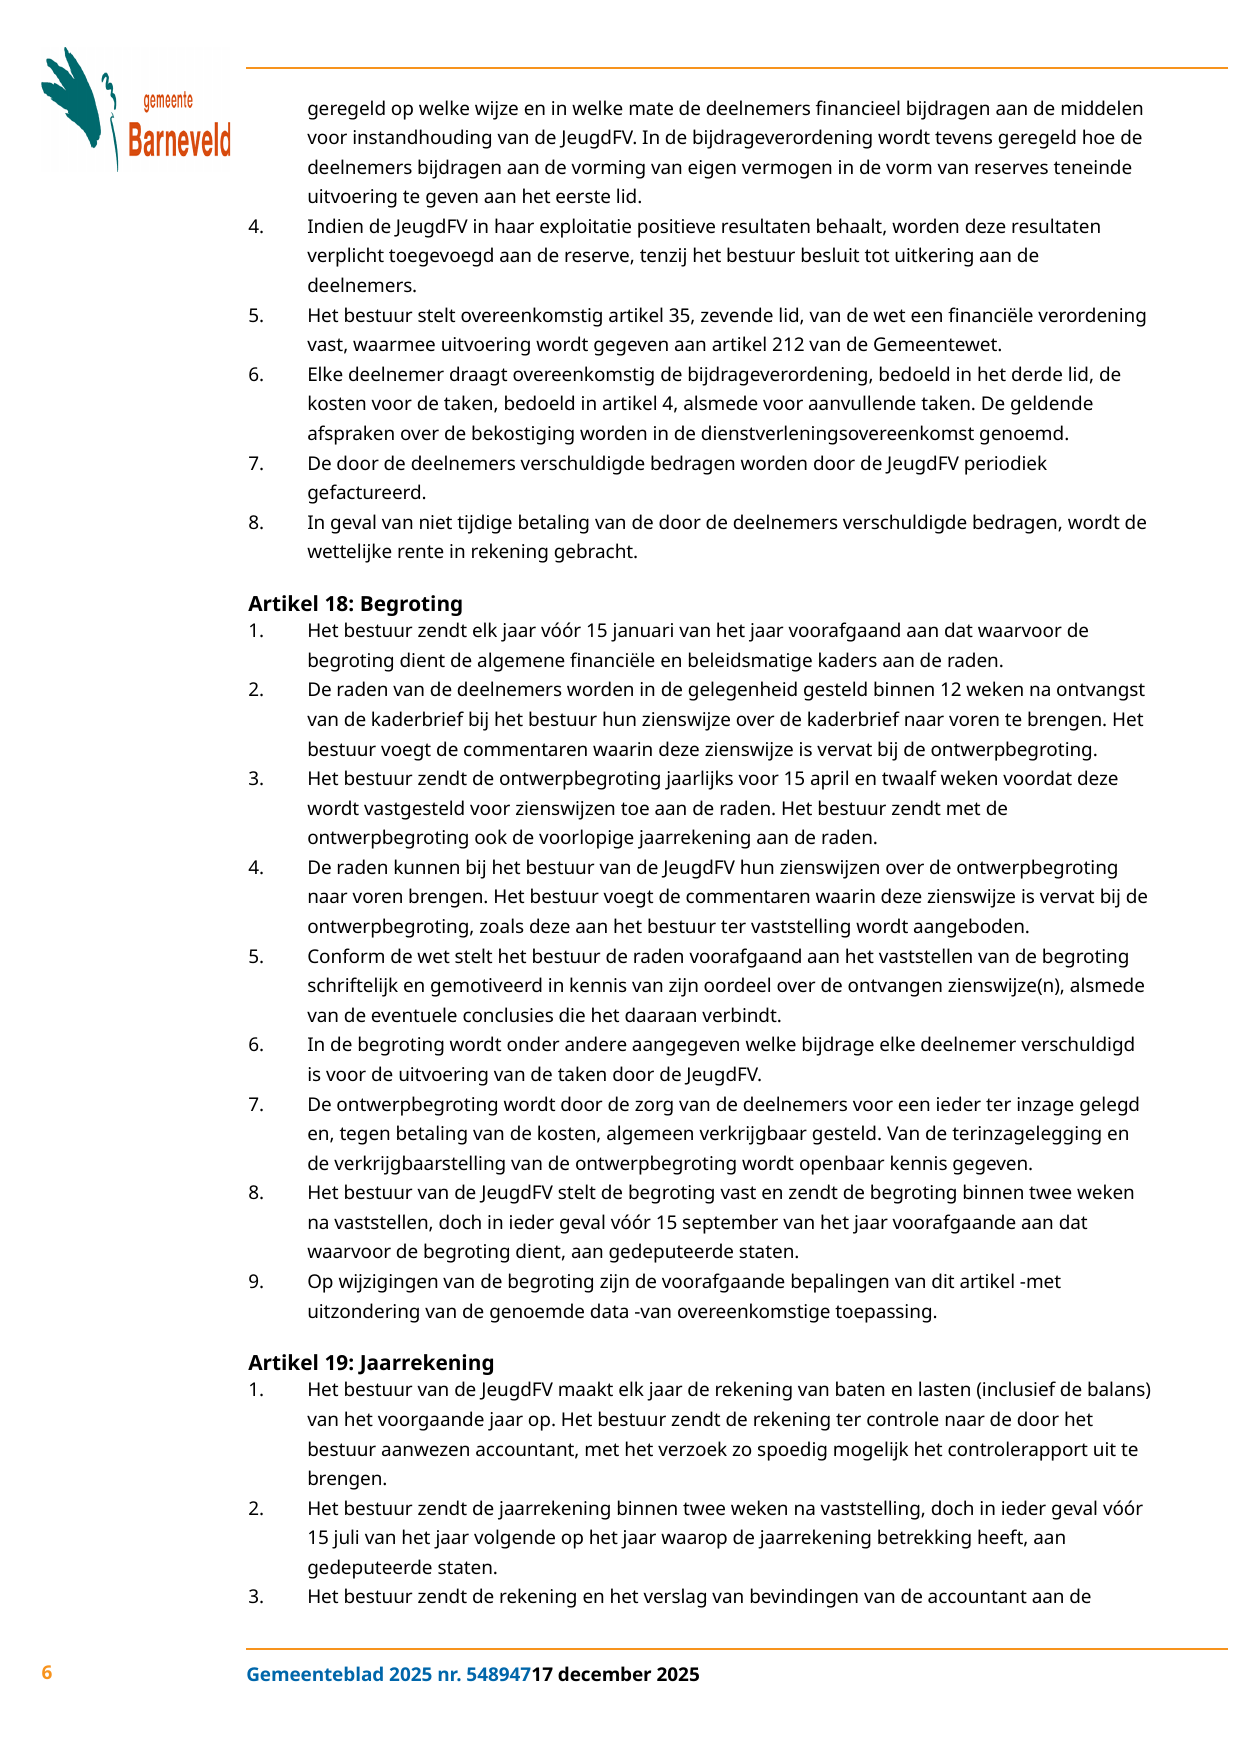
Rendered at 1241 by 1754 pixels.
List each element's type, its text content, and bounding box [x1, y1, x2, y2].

list geregeld op welke wijze en in welke mate de deelnemers financieel bijdragen aan de middelen voor instandhouding van de JeugdFV. In de bijdrageverordening wordt tevens geregeld hoe de deelnemers bijdragen aan de vorming van eigen vermogen in de vorm van reserves teneinde uitvoering te geven aan het eerste lid. [248, 95, 1152, 209]
list Het bestuur zendt de jaarrekening binnen twee weken na vaststelling, doch in ieder geval vóór 15 juli van het jaar volgende op het jaar waarop de jaarrekening betrekking heeft, aan gedeputeerde staten. [248, 1495, 1152, 1580]
list De raden kunnen bij het bestuur van de JeugdFV hun zienswijzen over de ontwerpbegroting naar voren brengen. Het bestuur voegt de commentaren waarin deze zienswijze is vervat bij de ontwerpbegroting, zoals deze aan het bestuur ter vaststelling wordt aangeboden. [248, 854, 1152, 939]
list Het bestuur zendt de ontwerpbegroting jaarlijks voor 15 april en twaalf weken voordat deze wordt vastgesteld voor zienswijzen toe aan de raden. Het bestuur zendt met de ontwerpbegroting ook de voorlopige jaarrekening aan de raden. [248, 765, 1152, 850]
list Op wijzigingen van de begroting zijn de voorafgaande bepalingen van dit artikel -met uitzondering van de genoemde data -van overeenkomstige toepassing. [248, 1268, 1152, 1323]
list De door de deelnemers verschuldigde bedragen worden door de JeugdFV periodiek gefactureerd. [248, 450, 1152, 505]
list Het bestuur zendt elk jaar vóór 15 januari van het jaar voorafgaand aan dat waarvoor de begroting dient de algemene financiële en beleidsmatige kaders aan de raden. [248, 617, 1152, 673]
list In de begroting wordt onder andere aangegeven welke bijdrage elke deelnemer verschuldigd is voor de uitvoering van de taken door de JeugdFV. [248, 1032, 1152, 1087]
list In geval van niet tijdige betaling van de door de deelnemers verschuldigde bedragen, wordt de wettelijke rente in rekening gebracht. [248, 509, 1152, 564]
list De ontwerpbegroting wordt door de zorg van de deelnemers voor een ieder ter inzage gelegd en, tegen betaling van de kosten, algemeen verkrijgbaar gesteld. Van de terinzagelegging en de verkrijgbaarstelling van de ontwerpbegroting wordt openbaar kennis gegeven. [248, 1091, 1152, 1176]
list De raden van de deelnemers worden in de gelegenheid gesteld binnen 12 weken na ontvangst van de kaderbrief bij het bestuur hun zienswijze over de kaderbrief naar voren te brengen. Het bestuur voegt de commentaren waarin deze zienswijze is vervat bij de ontwerpbegroting. [248, 677, 1152, 761]
list Indien de JeugdFV in haar exploitatie positieve resultaten behaalt, worden deze resultaten verplicht toegevoegd aan de reserve, tenzij het bestuur besluit tot uitkering aan de deelnemers. [248, 213, 1152, 298]
list Elke deelnemer draagt overeenkomstig de bijdrageverordening, bedoeld in het derde lid, de kosten voor de taken, bedoeld in artikel 4, alsmede voor aanvullende taken. De geldende afspraken over de bekostiging worden in de dienstverleningsovereenkomst genoemd. [248, 361, 1152, 446]
picture [41, 47, 231, 172]
list Conform de wet stelt het bestuur de raden voorafgaand aan het vaststellen van de begroting schriftelijk en gemotiveerd in kennis van zijn oordeel over de ontvangen zienswijze(n), alsmede van de eventuele conclusies die het daaraan verbindt. [248, 943, 1152, 1028]
text Artikel 19: Jaarrekening [248, 1348, 1152, 1377]
list Het bestuur zendt de rekening en het verslag van bevindingen van de accountant aan de [248, 1584, 1152, 1609]
text Artikel 18: Begroting [248, 589, 1152, 617]
list Het bestuur van de JeugdFV maakt elk jaar de rekening van baten en lasten (inclusief de balans) van het voorgaande jaar op. Het bestuur zendt de rekening ter controle naar de door het bestuur aanwezen accountant, met het verzoek zo spoedig mogelijk het controlerapport uit te brengen. [248, 1377, 1152, 1491]
list Het bestuur stelt overeenkomstig artikel 35, zevende lid, van de wet een financiële verordening vast, waarmee uitvoering wordt gegeven aan artikel 212 van de Gemeentewet. [248, 302, 1152, 357]
list Het bestuur van de JeugdFV stelt de begroting vast en zendt de begroting binnen twee weken na vaststellen, doch in ieder geval vóór 15 september van het jaar voorafgaande aan dat waarvoor de begroting dient, aan gedeputeerde staten. [248, 1179, 1152, 1264]
